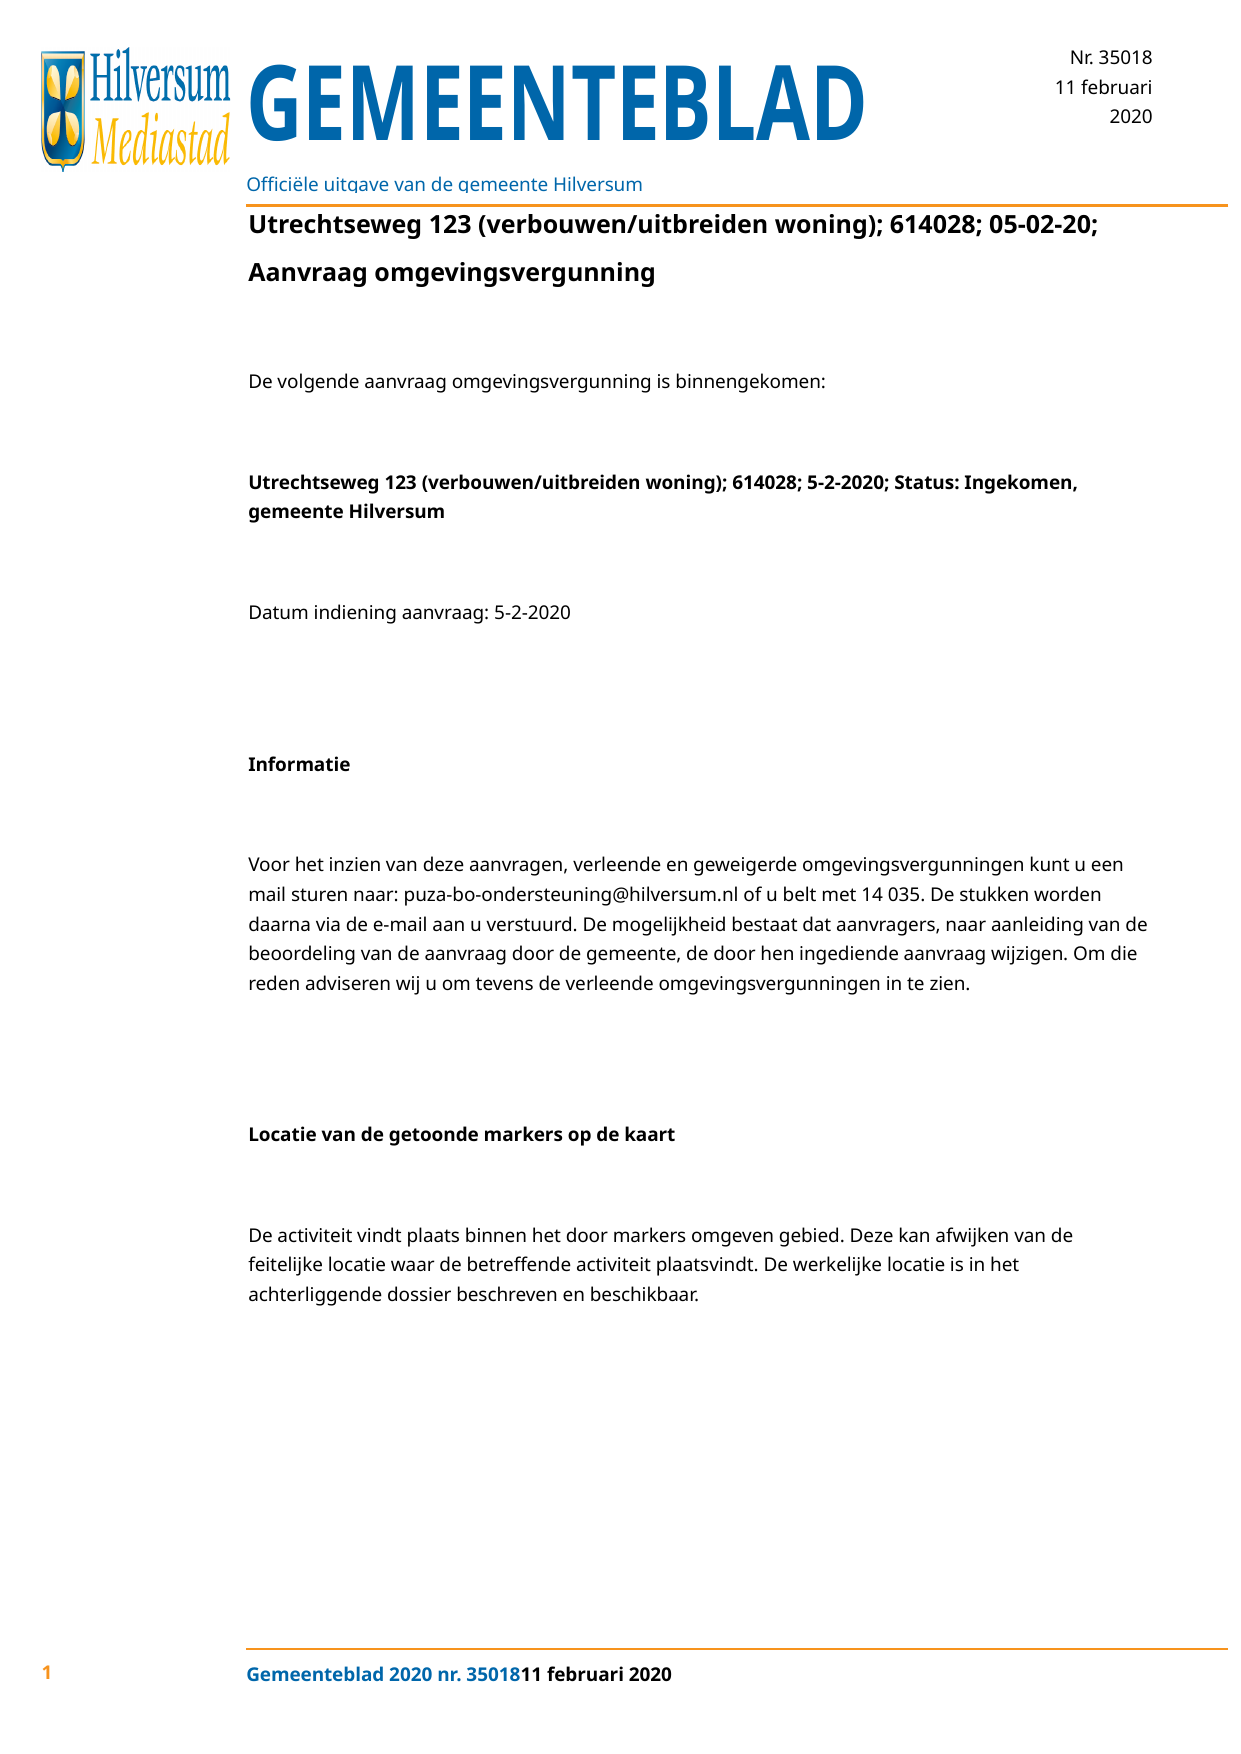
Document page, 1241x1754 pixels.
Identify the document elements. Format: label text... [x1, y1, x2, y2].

text Utrechtseweg 123 (verbouwen/uitbreiden woning); 614028; 05-02-20; Aanvraag omgevingsvergunning [248, 207, 1152, 288]
text Locatie van de getoonde markers op de kaart [248, 1121, 1152, 1147]
text De activiteit vindt plaats binnen het door markers omgeven gebied. Deze kan afwijken van de feitelijke locatie waar de betreffende activiteit plaatsvindt. De werkelijke locatie is in het achterliggende dossier beschreven en beschikbaar. [248, 1222, 1152, 1307]
text Voor het inzien van deze aanvragen, verleende en geweigerde omgevingsvergunningen kunt u een mail sturen naar: puza-bo-ondersteuning@hilversum.nl of u belt met 14 035. De stukken worden daarna via de e-mail aan u verstuurd. De mogelijkheid bestaat dat aanvragers, naar aanleiding van de beoordeling van de aanvraag door de gemeente, de door hen ingediende aanvraag wijzigen. Om die reden adviseren wij u om tevens de verleende omgevingsvergunningen in te zien. [248, 852, 1152, 996]
text Informatie [248, 751, 1152, 777]
text Datum indiening aanvraag: 5-2-2020 [248, 599, 1152, 625]
picture [41, 47, 231, 172]
text De volgende aanvraag omgevingsvergunning is binnengekomen: [248, 368, 1152, 394]
text Utrechtseweg 123 (verbouwen/uitbreiden woning); 614028; 5-2-2020; Status: Ingekomen, gemeente Hilversum [248, 469, 1152, 524]
